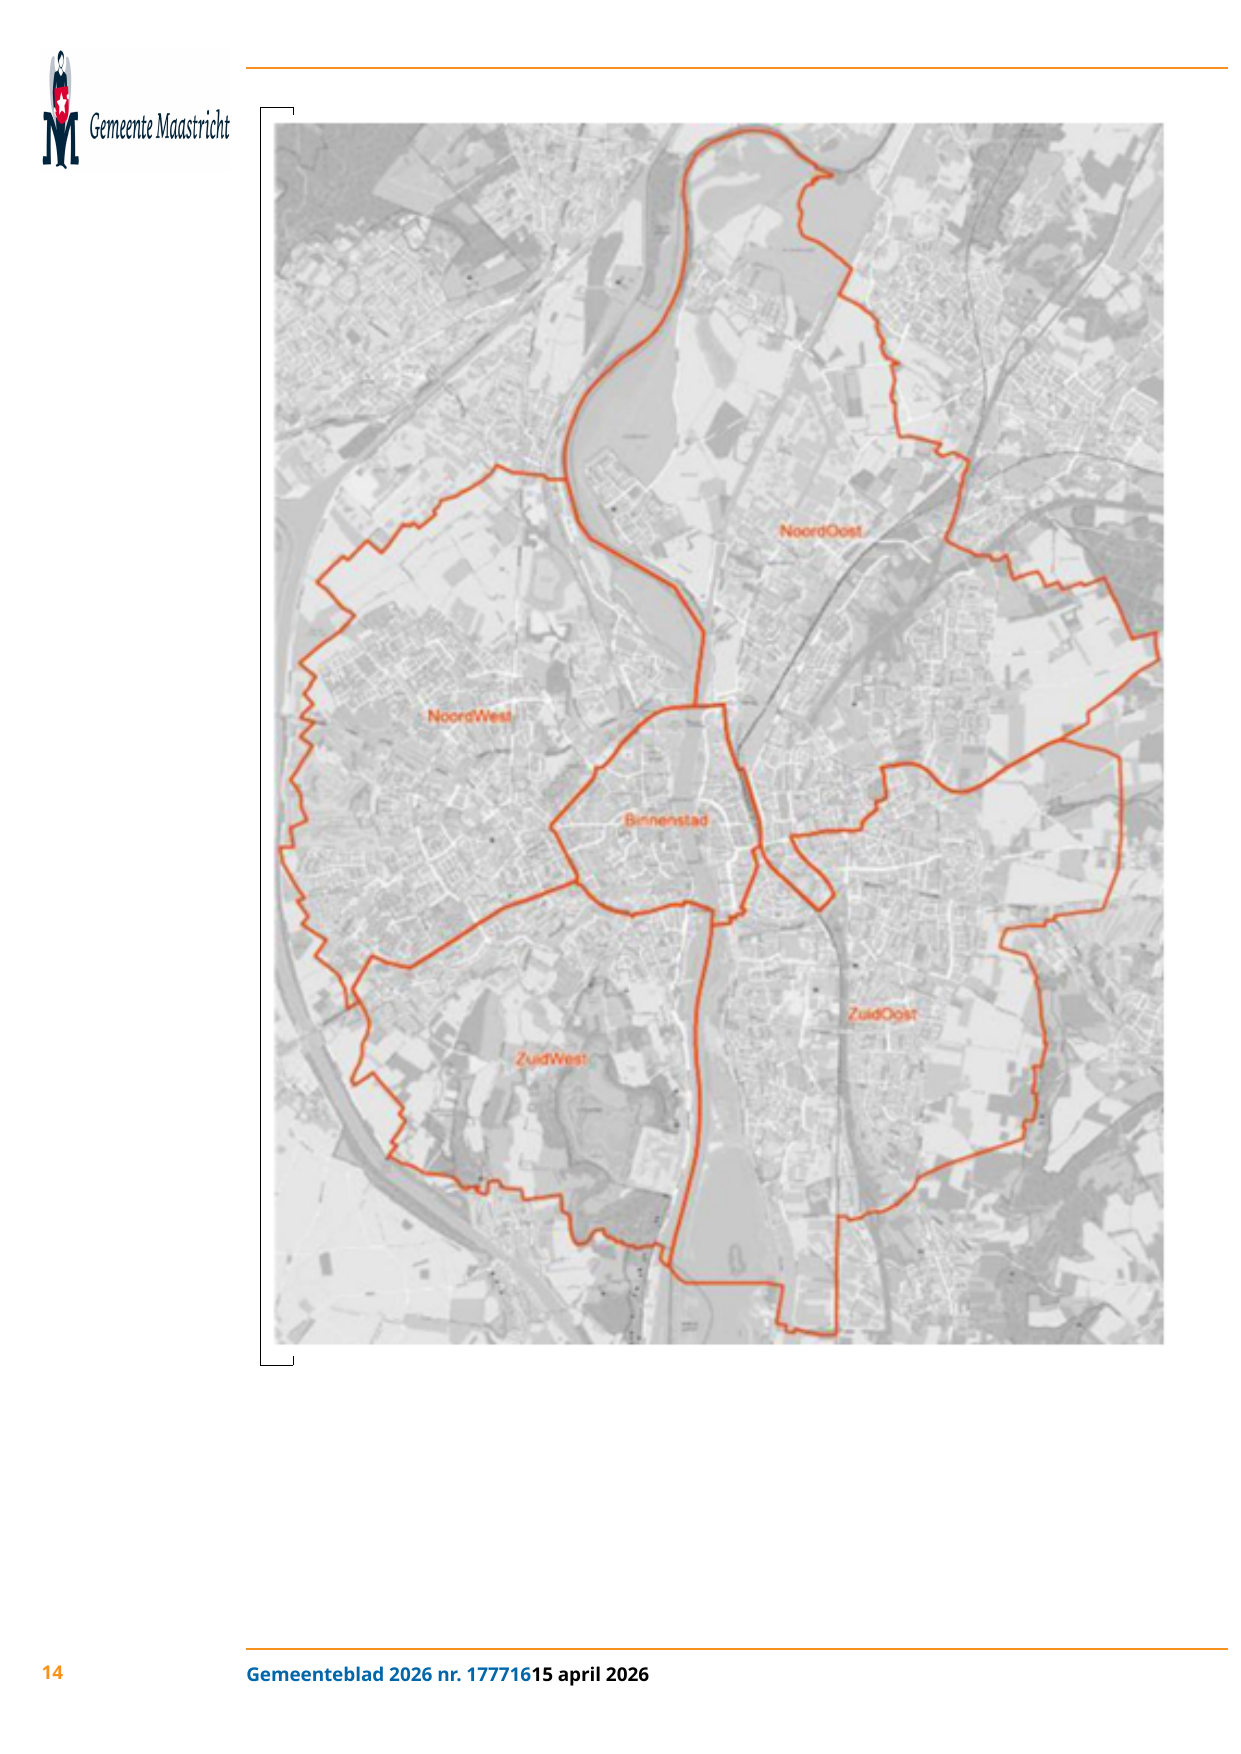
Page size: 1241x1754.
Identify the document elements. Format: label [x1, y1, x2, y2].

picture [41, 47, 231, 172]
picture [268, 115, 1173, 1356]
